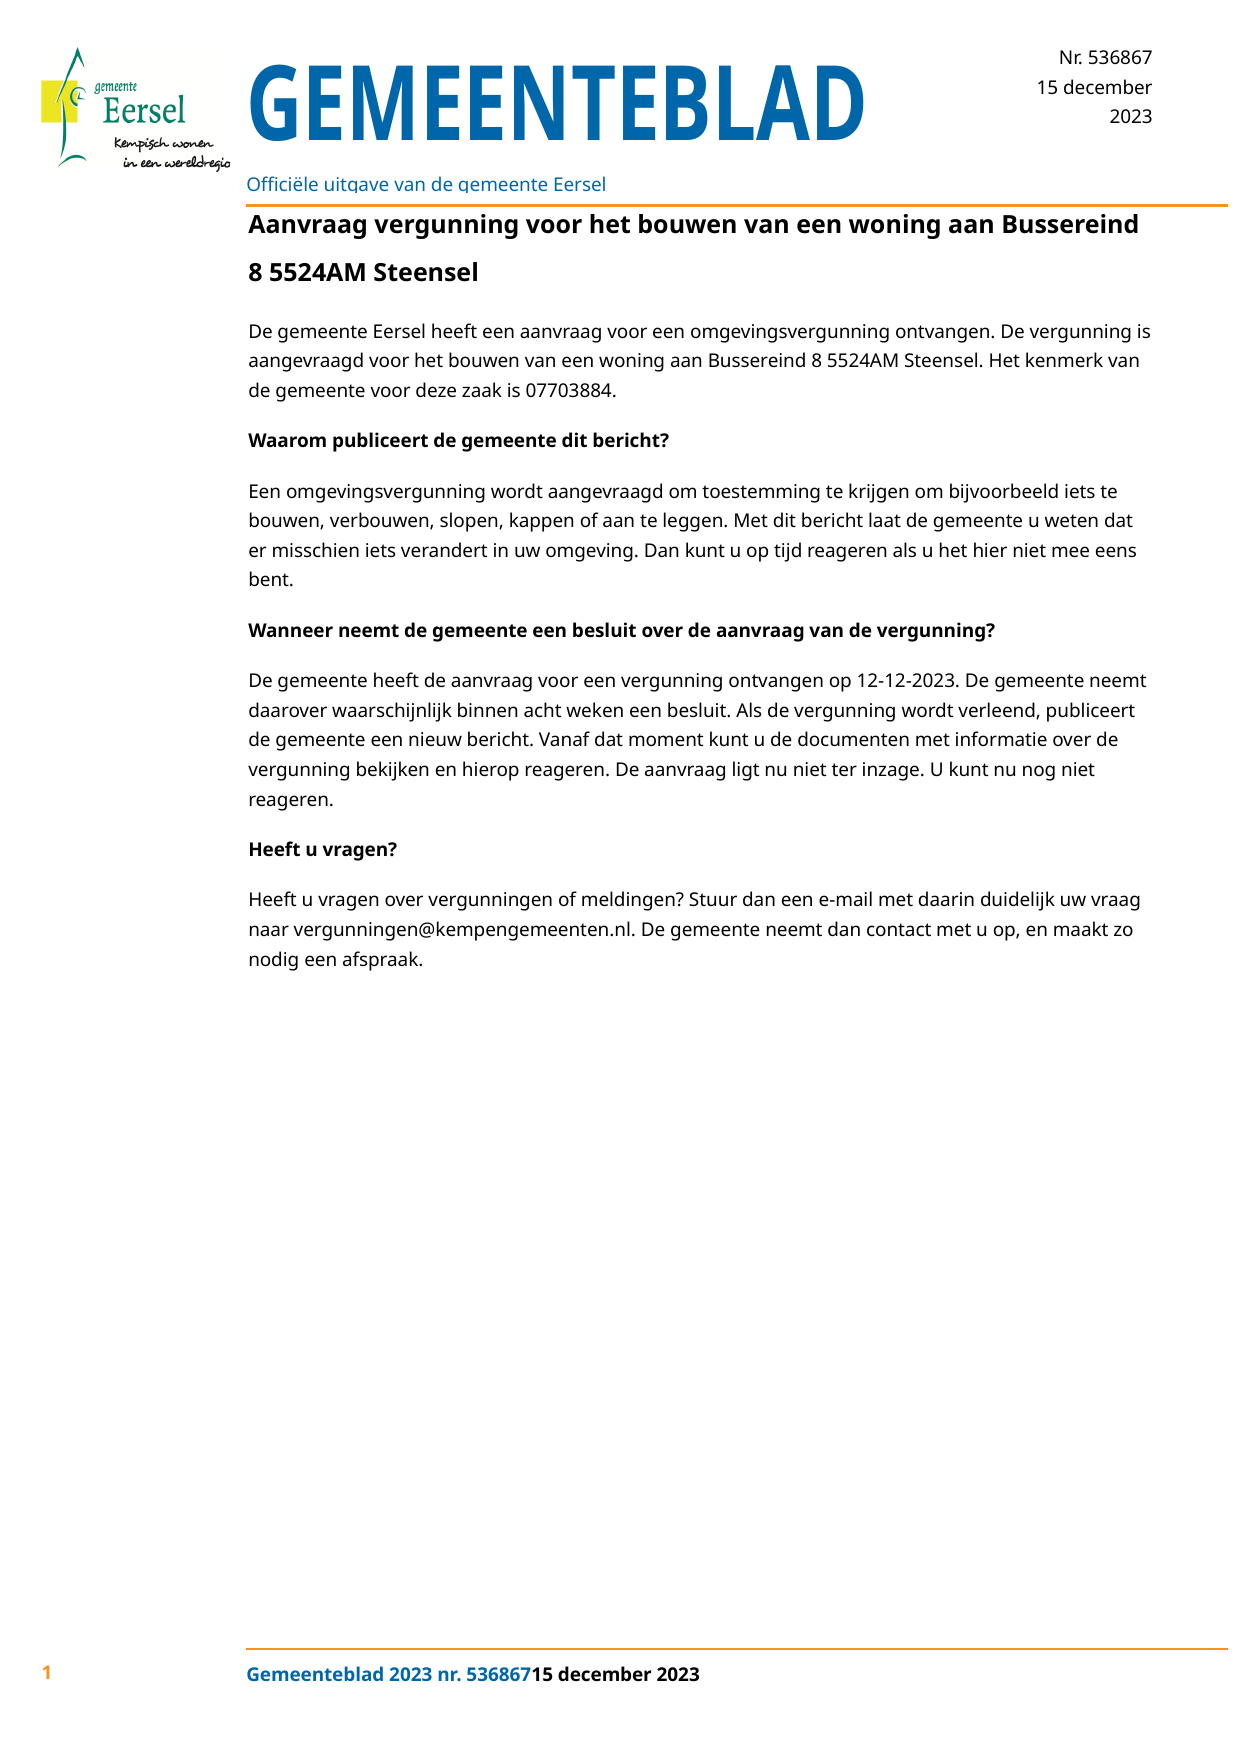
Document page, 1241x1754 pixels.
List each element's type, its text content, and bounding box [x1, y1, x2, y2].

text Heeft u vragen over vergunningen of meldingen? Stuur dan een e-mail met daarin duidelijk uw vraag naar vergunningen@kempengemeenten.nl. De gemeente neemt dan contact met u op, en maakt zo nodig een afspraak. [248, 887, 1152, 972]
text Wanneer neemt de gemeente een besluit over de aanvraag van de vergunning? [248, 617, 1152, 643]
text Een omgevingsvergunning wordt aangevraagd om toestemming te krijgen om bijvoorbeeld iets te bouwen, verbouwen, slopen, kappen of aan te leggen. Met dit bericht laat de gemeente u weten dat er misschien iets verandert in uw omgeving. Dan kunt u op tijd reageren als u het hier niet mee eens bent. [248, 478, 1152, 592]
text Aanvraag vergunning voor het bouwen van een woning aan Bussereind 8 5524AM Steensel [248, 207, 1152, 288]
text Waarom publiceert de gemeente dit bericht? [248, 427, 1152, 453]
text De gemeente Eersel heeft een aanvraag voor een omgevingsvergunning ontvangen. De vergunning is aangevraagd voor het bouwen van een woning aan Bussereind 8 5524AM Steensel. Het kenmerk van de gemeente voor deze zaak is 07703884. [248, 318, 1152, 403]
text Heeft u vragen? [248, 836, 1152, 862]
text De gemeente heeft de aanvraag voor een vergunning ontvangen op 12-12-2023. De gemeente neemt daarover waarschijnlijk binnen acht weken een besluit. Als de vergunning wordt verleend, publiceert de gemeente een nieuw bericht. Vanaf dat moment kunt u de documenten met informatie over de vergunning bekijken en hierop reageren. De aanvraag ligt nu niet ter inzage. U kunt nu nog niet reageren. [248, 667, 1152, 812]
picture [41, 47, 231, 172]
